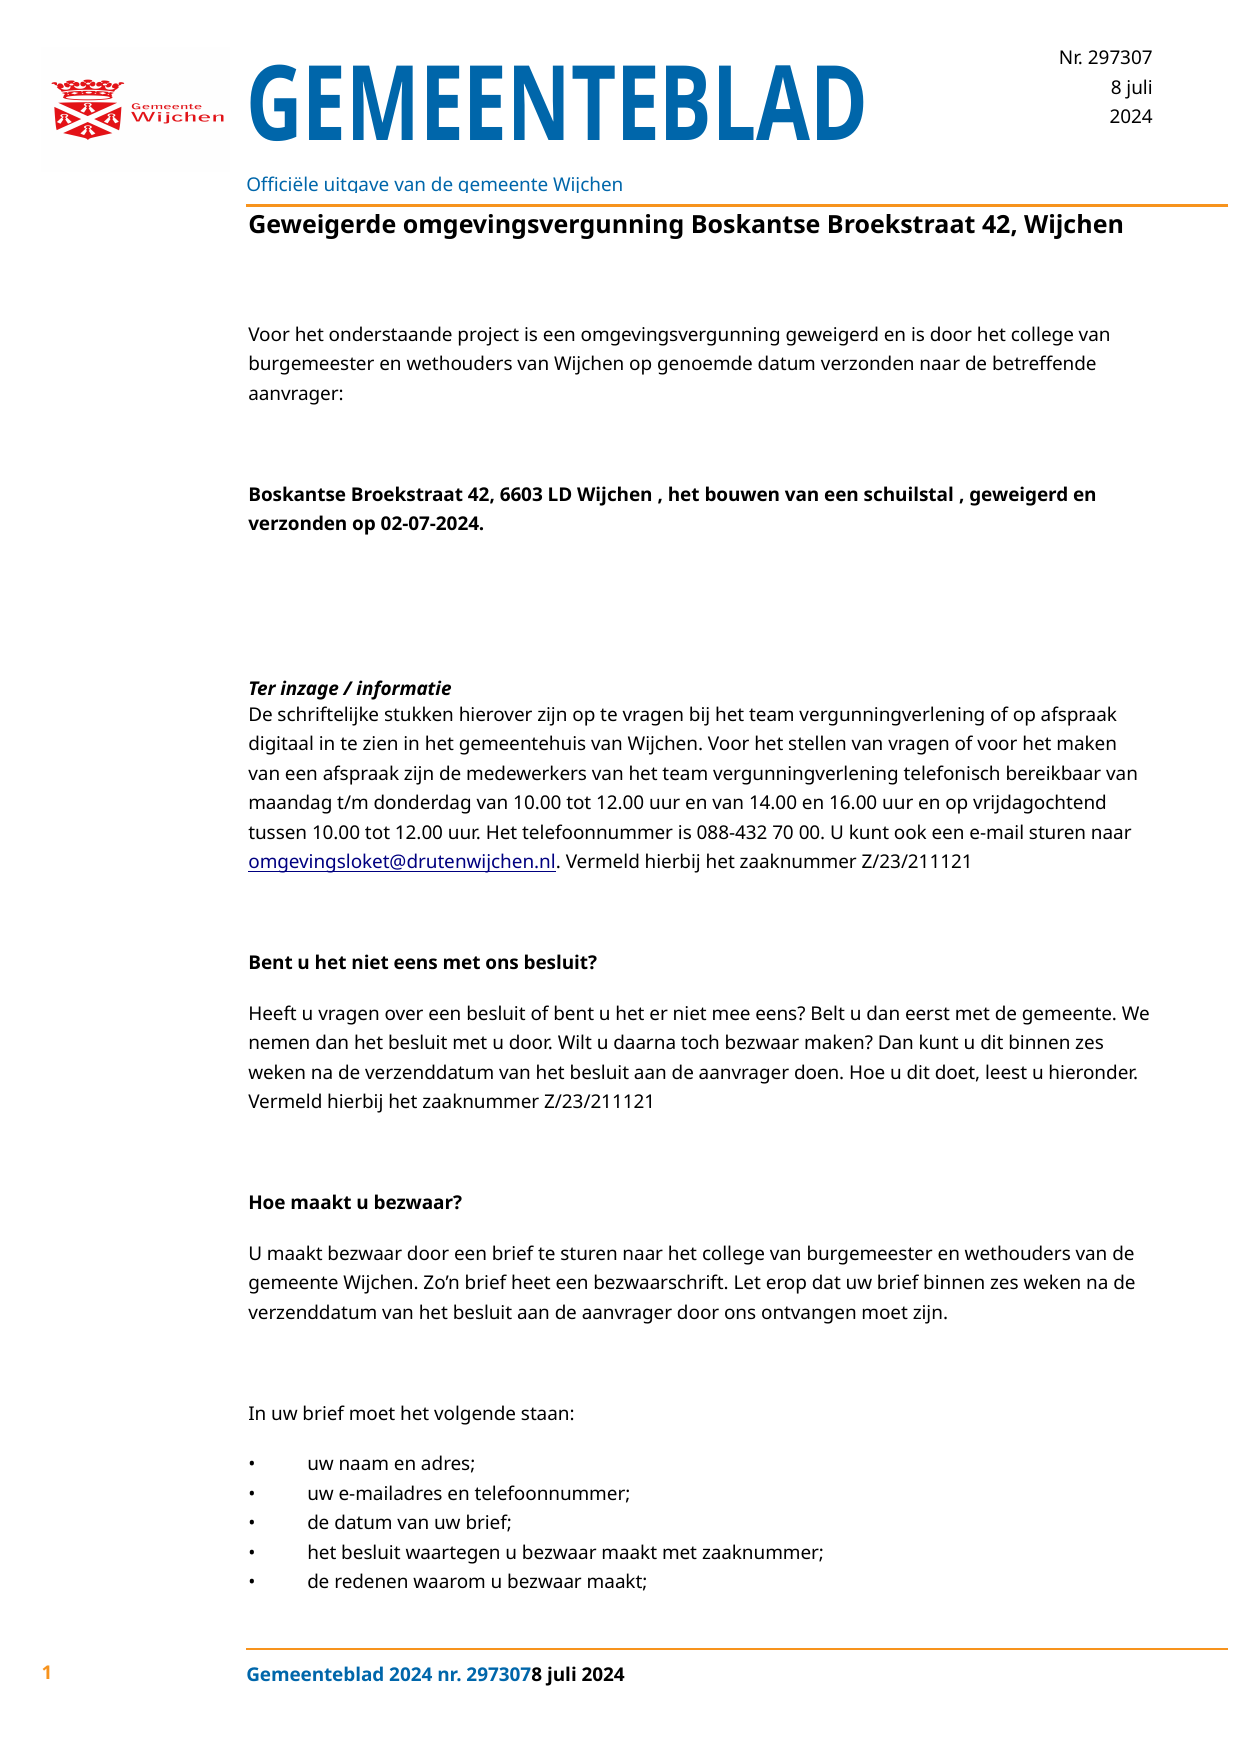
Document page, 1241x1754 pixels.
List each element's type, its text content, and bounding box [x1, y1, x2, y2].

text Heeft u vragen over een besluit of bent u het er niet mee eens? Belt u dan eerst met de gemeente. We nemen dan het besluit met u door. Wilt u daarna toch bezwaar maken? Dan kunt u dit binnen zes weken na de verzenddatum van het besluit aan de aanvrager doen. Hoe u dit doet, leest u hieronder. Vermeld hierbij het zaaknummer Z/23/211121 [248, 1000, 1152, 1114]
text Geweigerde omgevingsvergunning Boskantse Broekstraat 42, Wijchen [248, 207, 1152, 241]
list de redenen waarom u bezwaar maakt; [248, 1569, 1152, 1594]
text U maakt bezwaar door een brief te sturen naar het college van burgemeester en wethouders van de gemeente Wijchen. Zo’n brief heet een bezwaarschrift. Let erop dat uw brief binnen zes weken na de verzenddatum van het besluit aan de aanvrager door ons ontvangen moet zijn. [248, 1240, 1152, 1325]
list uw e-mailadres en telefoonnummer; [248, 1480, 1152, 1506]
list uw naam en adres; [248, 1450, 1152, 1476]
text Ter inzage / informatie [248, 675, 1152, 701]
list het besluit waartegen u bezwaar maakt met zaaknummer; [248, 1539, 1152, 1565]
text In uw brief moet het volgende staan: [248, 1400, 1152, 1426]
list de datum van uw brief; [248, 1509, 1152, 1535]
text Hoe maakt u bezwaar? [248, 1189, 1152, 1215]
text Voor het onderstaande project is een omgevingsvergunning geweigerd en is door het college van burgemeester en wethouders van Wijchen op genoemde datum verzonden naar de betreffende aanvrager: [248, 321, 1152, 406]
text Boskantse Broekstraat 42, 6603 LD Wijchen , het bouwen van een schuilstal , geweigerd en verzonden op 02-07-2024. [248, 481, 1152, 536]
text Bent u het niet eens met ons besluit? [248, 949, 1152, 975]
text De schriftelijke stukken hierover zijn op te vragen bij het team vergunningverlening of op afspraak digitaal in te zien in het gemeentehuis van Wijchen. Voor het stellen van vragen of voor het maken van een afspraak zijn de medewerkers van het team vergunningverlening telefonisch bereikbaar van maandag t/m donderdag van 10.00 tot 12.00 uur en van 14.00 en 16.00 uur en op vrijdagochtend tussen 10.00 tot 12.00 uur. Het telefoonnummer is 088-432 70 00. U kunt ook een e-mail sturen naar omgevingsloket@drutenwijchen.nl. Vermeld hierbij het zaaknummer Z/23/211121 [248, 701, 1152, 874]
picture [41, 47, 231, 172]
